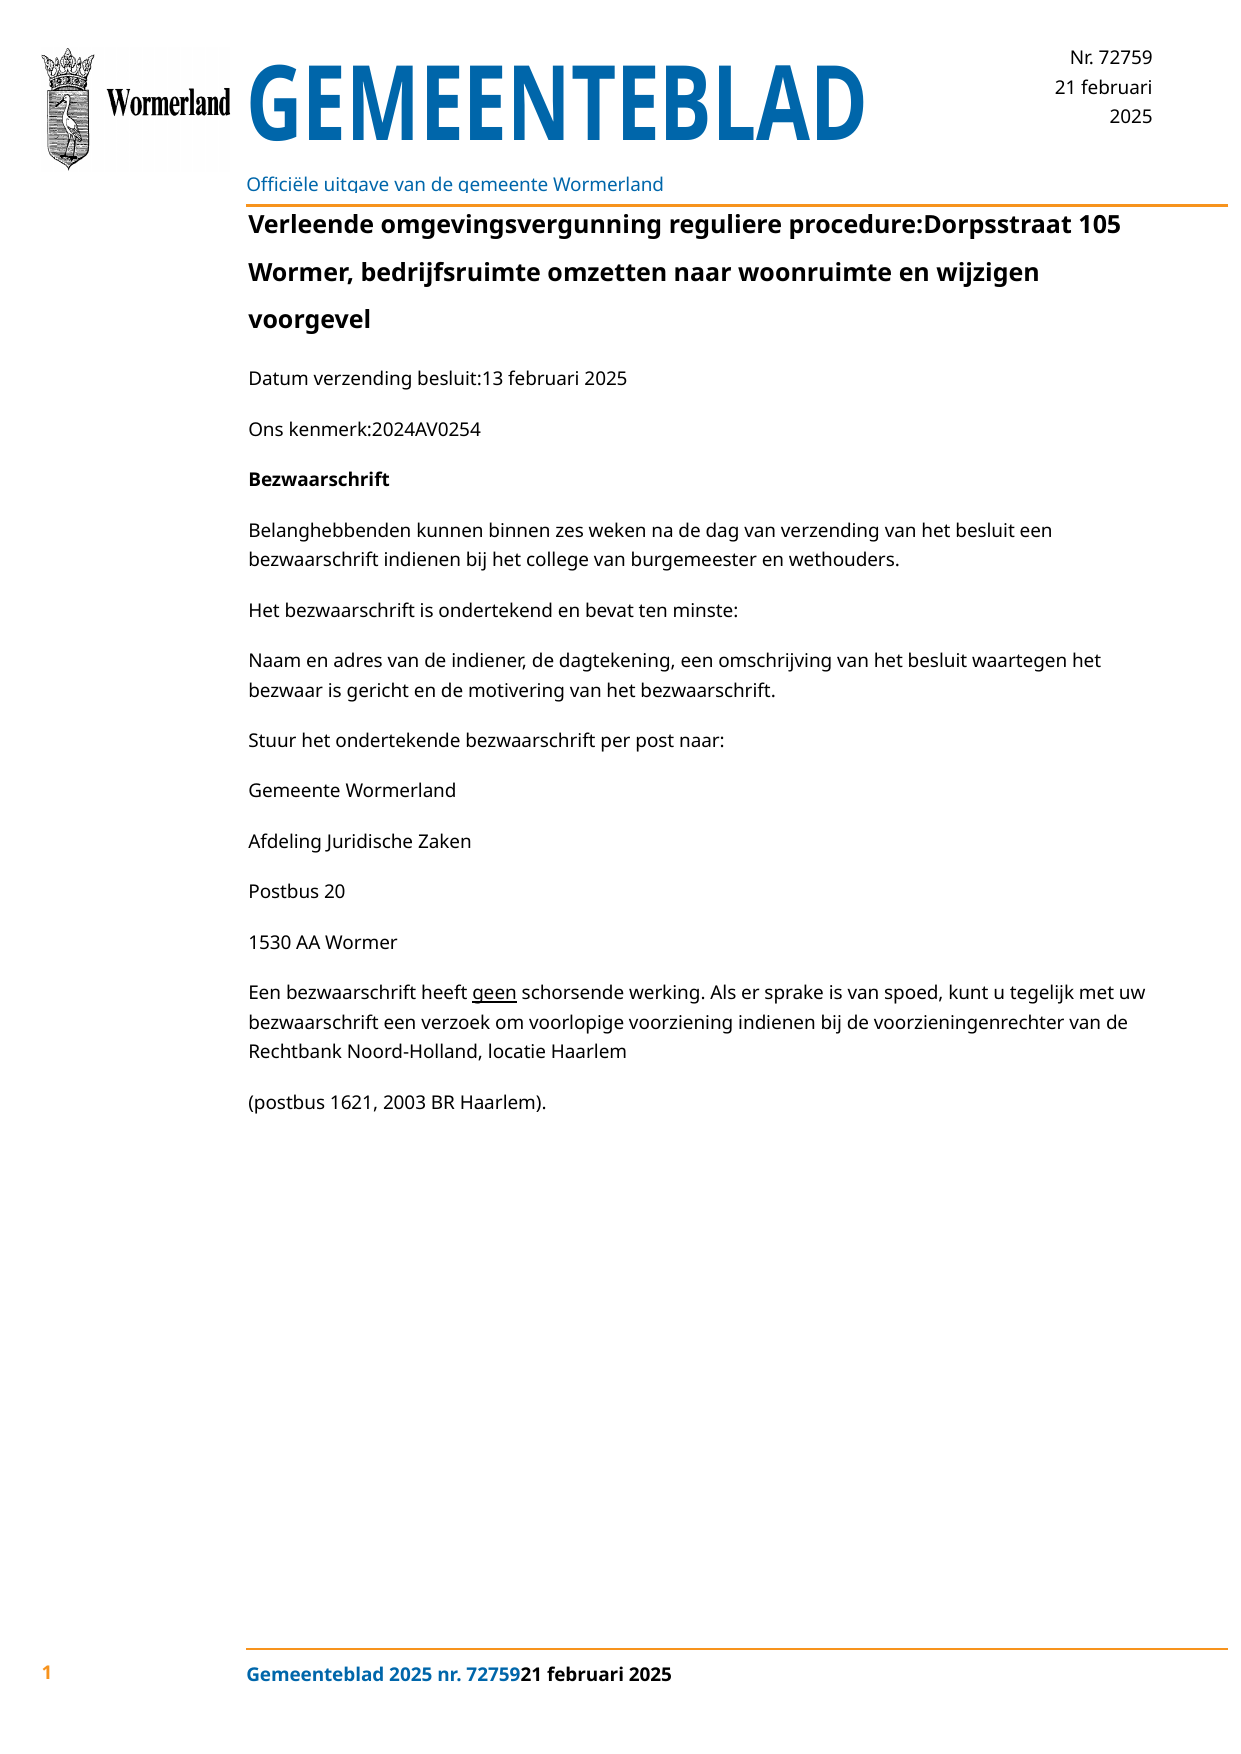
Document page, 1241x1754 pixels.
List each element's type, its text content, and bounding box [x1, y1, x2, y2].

text Gemeente Wormerland [248, 778, 1152, 803]
text Een bezwaarschrift heeft geen schorsende werking. Als er sprake is van spoed, kunt u tegelijk met uw bezwaarschrift een verzoek om voorlopige voorziening indienen bij de voorzieningenrechter van de Rechtbank Noord-Holland, locatie Haarlem [248, 979, 1152, 1064]
text Het bezwaarschrift is ondertekend en bevat ten minste: [248, 597, 1152, 622]
text Ons kenmerk:2024AV0254 [248, 416, 1152, 442]
text Naam en adres van de indiener, de dagtekening, een omschrijving van het besluit waartegen het bezwaar is gericht en de motivering van het bezwaarschrift. [248, 647, 1152, 702]
text (postbus 1621, 2003 BR Haarlem). [248, 1089, 1152, 1114]
text Stuur het ondertekende bezwaarschrift per post naar: [248, 727, 1152, 753]
text Postbus 20 [248, 878, 1152, 904]
text Bezwaarschrift [248, 466, 1152, 492]
text Belanghebbenden kunnen binnen zes weken na de dag van verzending van het besluit een bezwaarschrift indienen bij het college van burgemeester en wethouders. [248, 517, 1152, 572]
picture [41, 47, 231, 172]
text Afdeling Juridische Zaken [248, 828, 1152, 854]
text Verleende omgevingsvergunning reguliere procedure:Dorpsstraat 105 Wormer, bedrijfsruimte omzetten naar woonruimte en wijzigen voorgevel [248, 207, 1152, 336]
text 1530 AA Wormer [248, 929, 1152, 954]
text Datum verzending besluit:13 februari 2025 [248, 366, 1152, 391]
